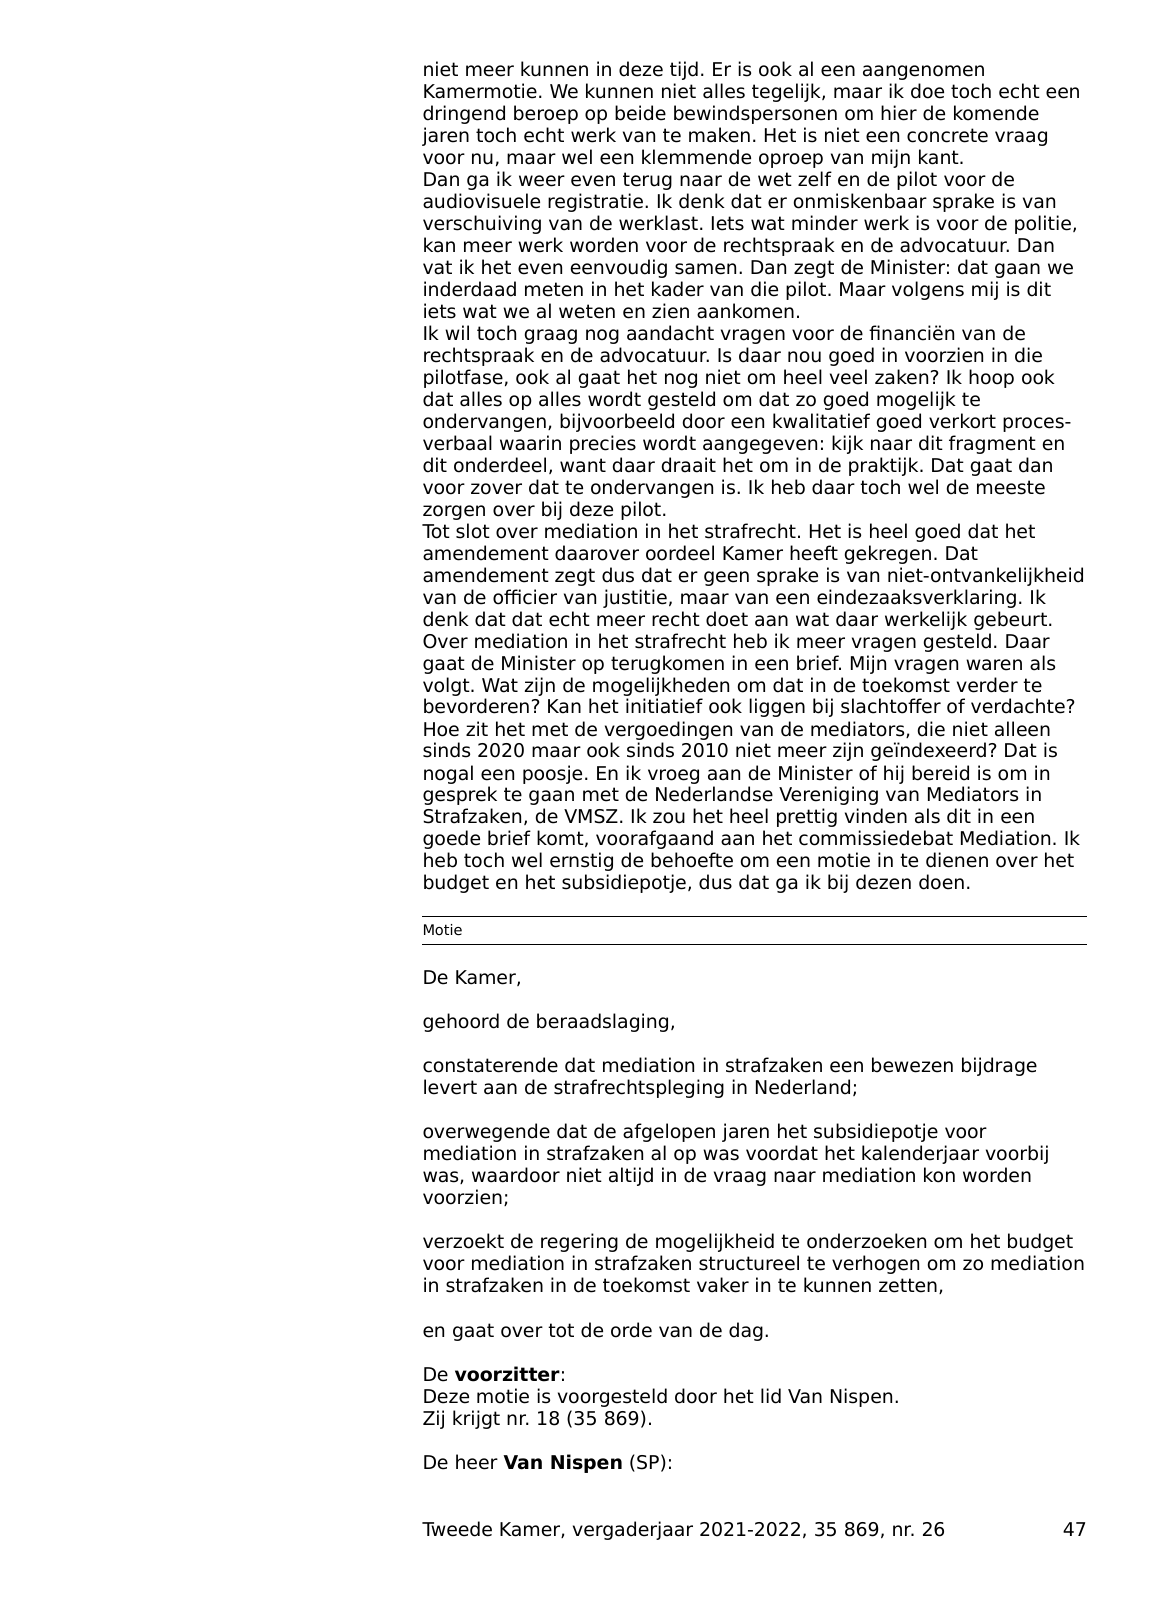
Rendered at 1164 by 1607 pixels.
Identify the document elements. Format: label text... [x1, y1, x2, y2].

text gehoord de beraadslaging, [422, 1011, 1087, 1033]
text Dan ga ik weer even terug naar de wet zelf en de pilot voor de audiovisuele registratie. Ik denk dat er onmiskenbaar sprake is van verschuiving van de werklast. Iets wat minder werk is voor de politie, kan meer werk worden voor de rechtspraak en de advocatuur. Dan vat ik het even eenvoudig samen. Dan zegt de Minister: dat gaan we inderdaad meten in het kader van die pilot. Maar volgens mij is dit iets wat we al weten en zien aankomen. [422, 169, 1087, 323]
text Deze motie is voorgesteld door het lid Van Nispen. [422, 1386, 1087, 1408]
text overwegende dat de afgelopen jaren het subsidiepotje voor mediation in strafzaken al op was voordat het kalenderjaar voorbij was, waardoor niet altijd in de vraag naar mediation kon worden voorzien; [422, 1121, 1087, 1209]
text Ik wil toch graag nog aandacht vragen voor de financiën van de rechtspraak en de advocatuur. Is daar nou goed in voorzien in die pilotfase, ook al gaat het nog niet om heel veel zaken? Ik hoop ook dat alles op alles wordt gesteld om dat zo goed mogelijk te ondervangen, bijvoorbeeld door een kwalitatief goed verkort proces-verbaal waarin precies wordt aangegeven: kijk naar dit fragment en dit onderdeel, want daar draait het om in de praktijk. Dat gaat dan voor zover dat te ondervangen is. Ik heb daar toch wel de meeste zorgen over bij deze pilot. [422, 323, 1087, 521]
text niet meer kunnen in deze tijd. Er is ook al een aangenomen Kamermotie. We kunnen niet alles tegelijk, maar ik doe toch echt een dringend beroep op beide bewindspersonen om hier de komende jaren toch echt werk van te maken. Het is niet een concrete vraag voor nu, maar wel een klemmende oproep van mijn kant. [422, 59, 1087, 169]
text verzoekt de regering de mogelijkheid te onderzoeken om het budget voor mediation in strafzaken structureel te verhogen om zo mediation in strafzaken in de toekomst vaker in te kunnen zetten, [422, 1231, 1087, 1297]
text Tot slot over mediation in het strafrecht. Het is heel goed dat het amendement daarover oordeel Kamer heeft gekregen. Dat amendement zegt dus dat er geen sprake is van niet-ontvankelijkheid van de officier van justitie, maar van een eindezaaksverklaring. Ik denk dat dat echt meer recht doet aan wat daar werkelijk gebeurt. Over mediation in het strafrecht heb ik meer vragen gesteld. Daar gaat de Minister op terugkomen in een brief. Mijn vragen waren als volgt. Wat zijn de mogelijkheden om dat in de toekomst verder te bevorderen? Kan het initiatief ook liggen bij slachtoffer of verdachte? Hoe zit het met de vergoedingen van de mediators, die niet alleen sinds 2020 maar ook sinds 2010 niet meer zijn geïndexeerd? Dat is nogal een poosje. En ik vroeg aan de Minister of hij bereid is om in gesprek te gaan met de Nederlandse Vereniging van Mediators in Strafzaken, de VMSZ. Ik zou het heel prettig vinden als dit in een goede brief komt, voorafgaand aan het commissiedebat Mediation. Ik heb toch wel ernstig de behoefte om een motie in te dienen over het budget en het subsidiepotje, dus dat ga ik bij dezen doen. [422, 521, 1087, 894]
text en gaat over tot de orde van de dag. [422, 1319, 1087, 1341]
text constaterende dat mediation in strafzaken een bewezen bijdrage levert aan de strafrechtspleging in Nederland; [422, 1055, 1087, 1099]
text De voorzitter: [422, 1364, 1087, 1386]
text De Kamer, [422, 967, 1087, 989]
text De heer Van Nispen (SP): [422, 1452, 1087, 1474]
text Zij krijgt nr. 18 (35 869). [422, 1408, 1087, 1429]
table_header Motie [422, 917, 1087, 943]
